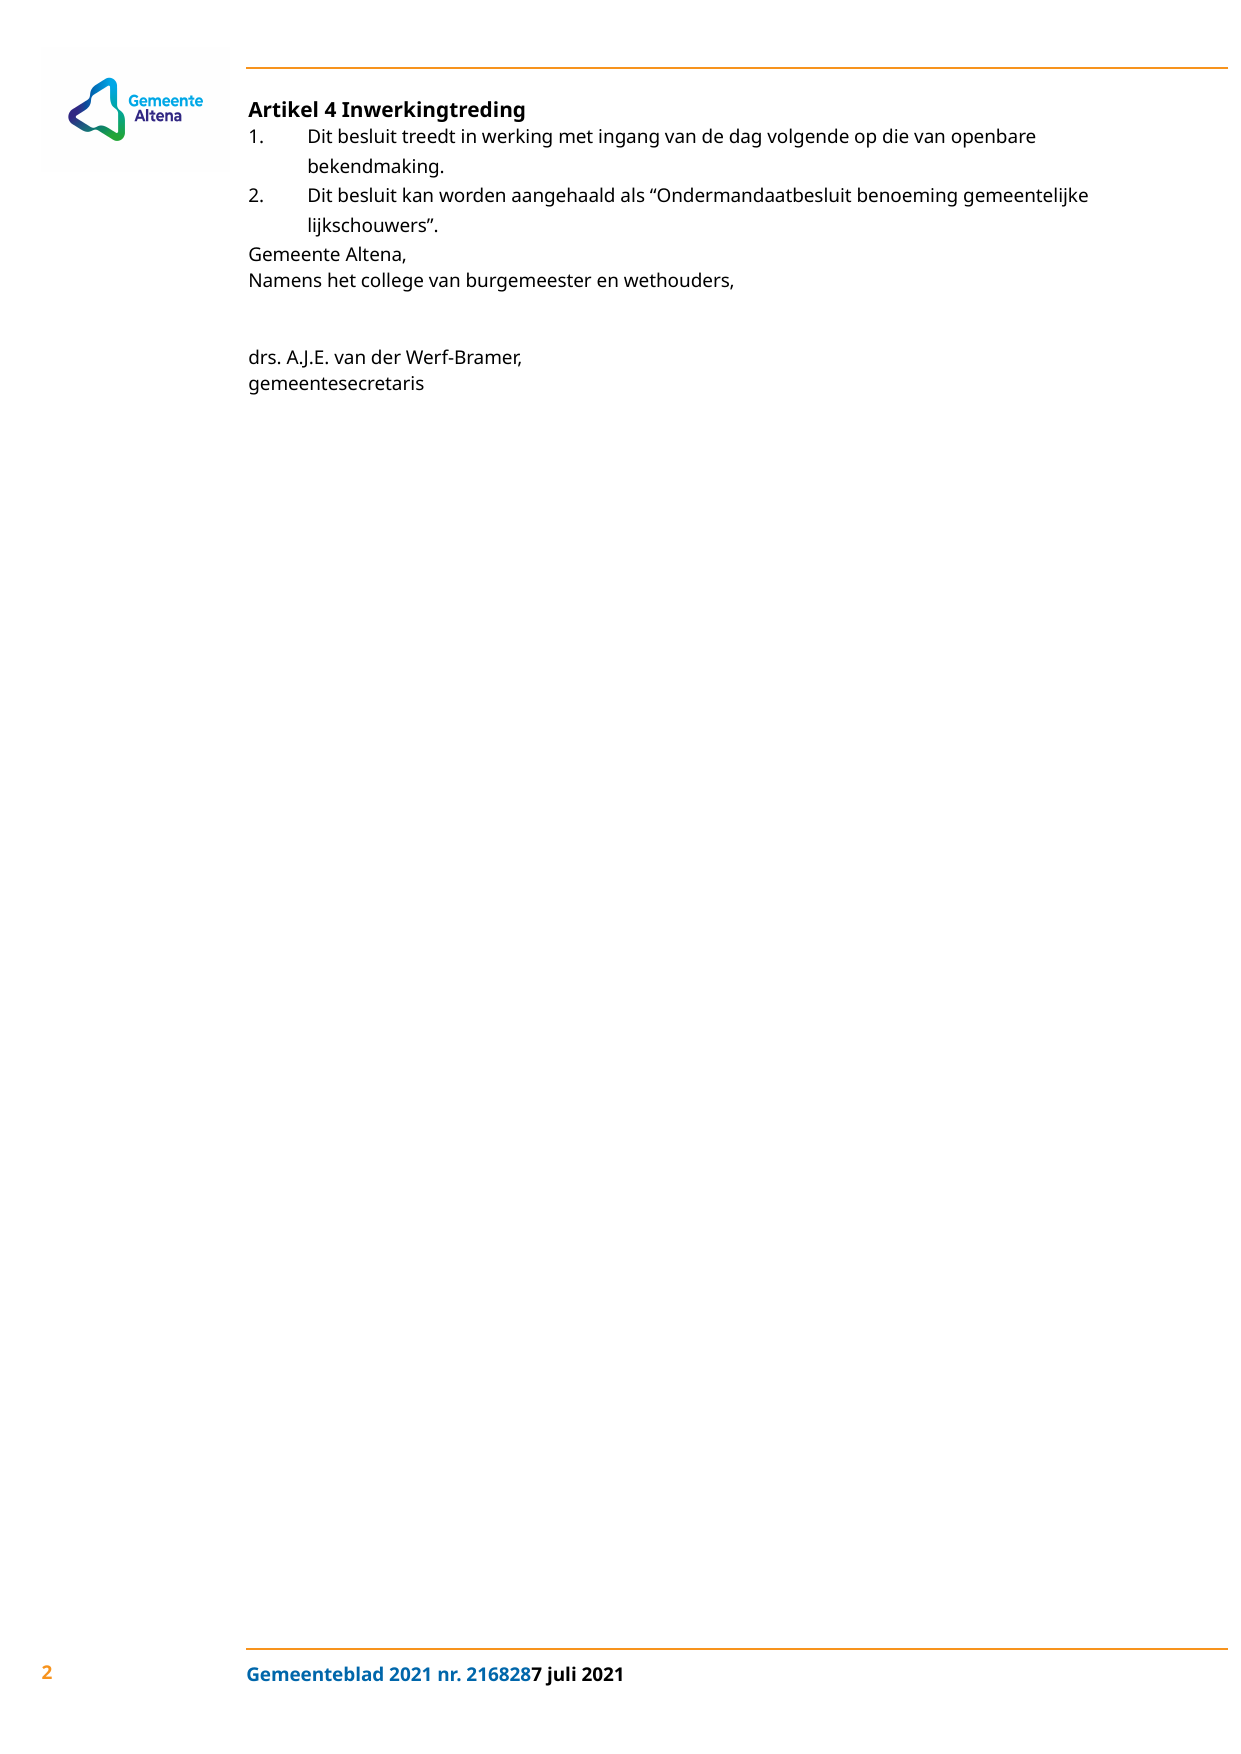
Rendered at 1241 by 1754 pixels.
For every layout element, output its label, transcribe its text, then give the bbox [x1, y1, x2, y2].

list Dit besluit kan worden aangehaald als “Ondermandaatbesluit benoeming gemeentelijke lijkschouwers”. [248, 182, 1152, 238]
text drs. A.J.E. van der Werf-Bramer, [248, 344, 1152, 370]
text gemeentesecretaris [248, 370, 1152, 396]
text Namens het college van burgemeester en wethouders, [248, 267, 1152, 293]
text Gemeente Altena, [248, 242, 1152, 267]
text Artikel 4 Inwerkingtreding [248, 95, 1152, 123]
picture [41, 47, 231, 172]
list Dit besluit treedt in werking met ingang van de dag volgende op die van openbare bekendmaking. [248, 123, 1152, 178]
